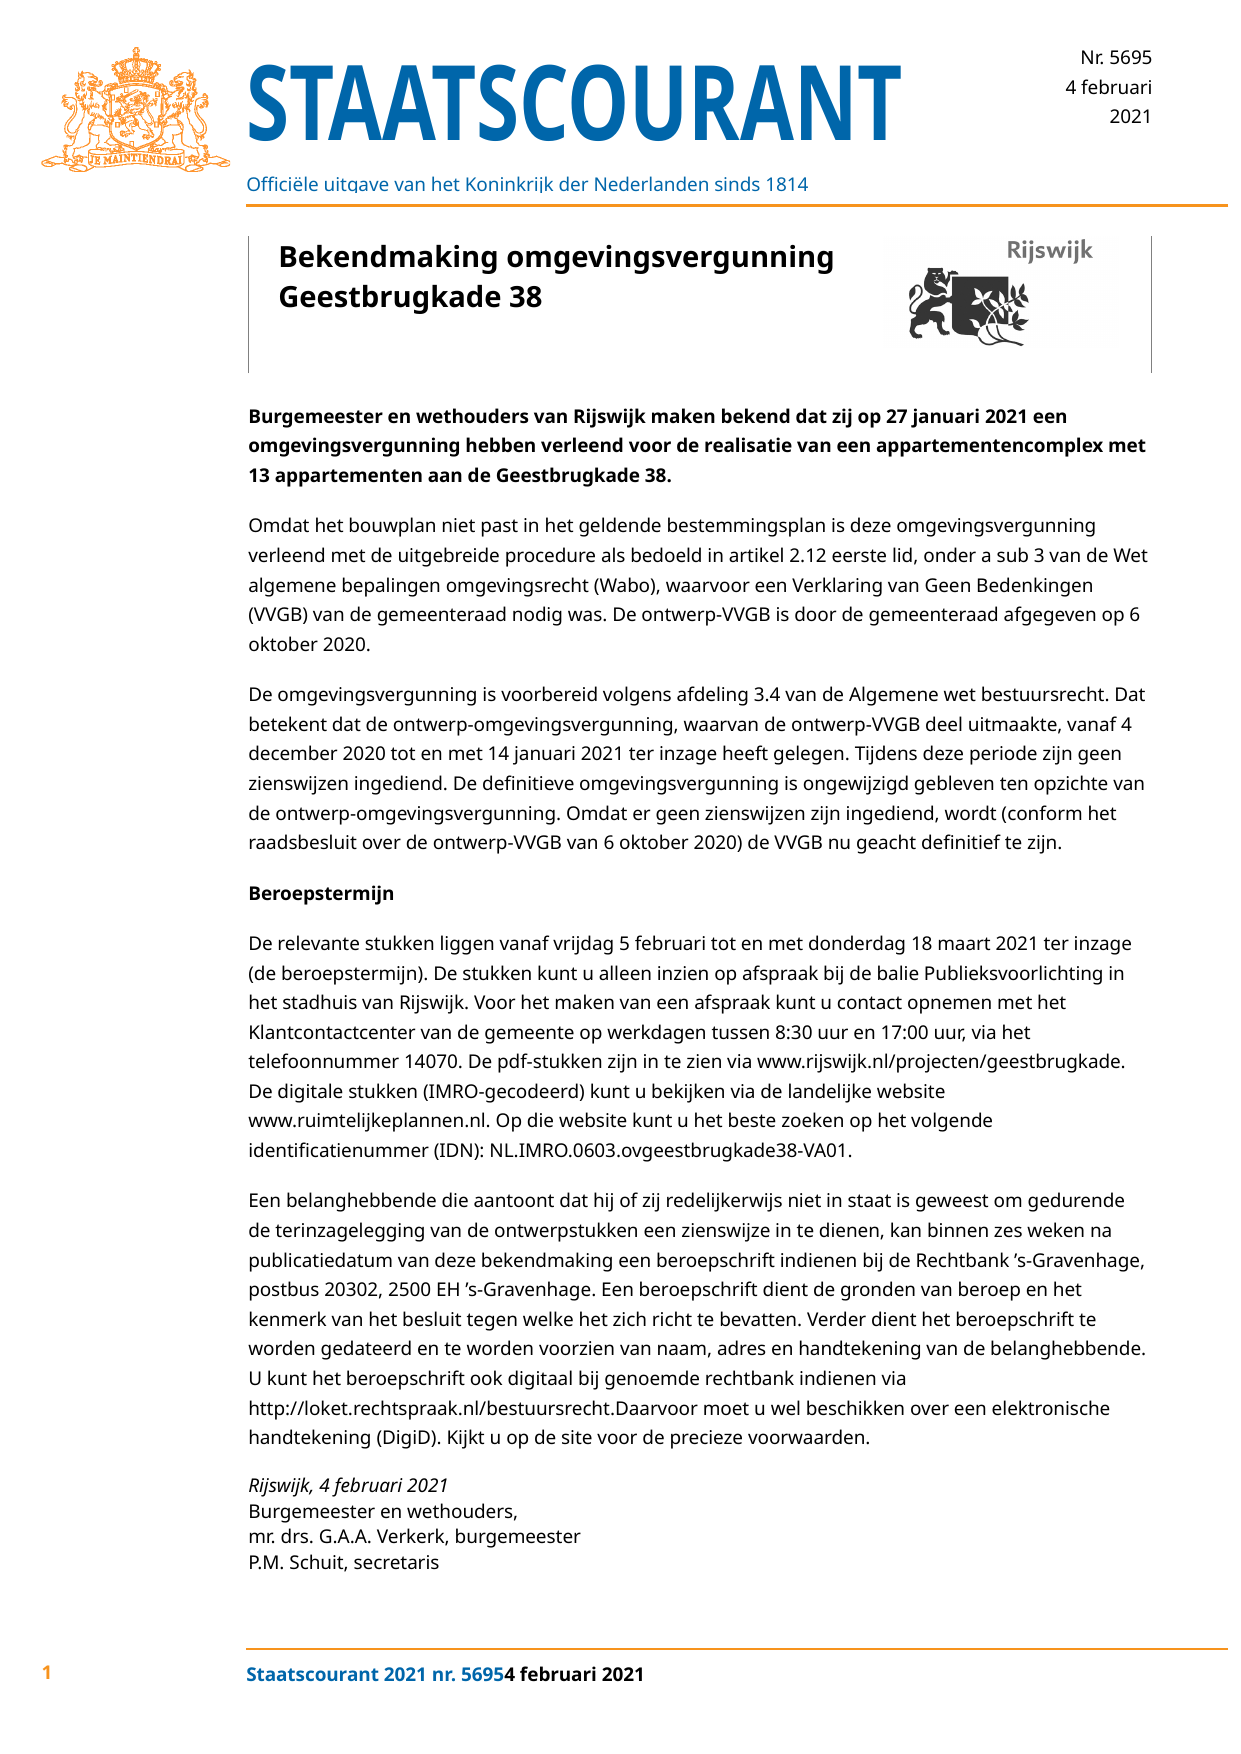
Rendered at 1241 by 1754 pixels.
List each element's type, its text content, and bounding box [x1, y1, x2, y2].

table_header Bekendmaking omgevingsvergunning Geestbrugkade 38 [249, 236, 850, 373]
text P.M. Schuit, secretaris [248, 1549, 1152, 1575]
text De omgevingsvergunning is voorbereid volgens afdeling 3.4 van de Algemene wet bestuursrecht. Dat betekent dat de ontwerp-omgevingsvergunning, waarvan de ontwerp-VVGB deel uitmaakte, vanaf 4 december 2020 tot en met 14 januari 2021 ter inzage heeft gelegen. Tijdens deze periode zijn geen zienswijzen ingediend. De definitieve omgevingsvergunning is ongewijzigd gebleven ten opzichte van de ontwerp-omgevingsvergunning. Omdat er geen zienswijzen zijn ingediend, wordt (conform het raadsbesluit over de ontwerp-VVGB van 6 oktober 2020) de VVGB nu geacht definitief te zijn. [248, 681, 1152, 855]
picture [41, 47, 231, 172]
text Een belanghebbende die aantoont dat hij of zij redelijkerwijs niet in staat is geweest om gedurende de terinzagelegging van de ontwerpstukken een zienswijze in te dienen, kan binnen zes weken na publicatiedatum van deze bekendmaking een beroepschrift indienen bij de Rechtbank ’s-Gravenhage, postbus 20302, 2500 EH ’s-Gravenhage. Een beroepschrift dient de gronden van beroep en het kenmerk van het besluit tegen welke het zich richt te bevatten. Verder dient het beroepschrift te worden gedateerd en te worden voorzien van naam, adres en handtekening van de belanghebbende. U kunt het beroepschrift ook digitaal bij genoemde rechtbank indienen via http://loket.rechtspraak.nl/bestuursrecht.Daarvoor moet u wel beschikken over een elektronische handtekening (DigiD). Kijkt u op de site voor de precieze voorwaarden. [248, 1188, 1152, 1450]
picture [882, 236, 1119, 348]
text Burgemeester en wethouders van Rijswijk maken bekend dat zij op 27 januari 2021 een omgevingsvergunning hebben verleend voor de realisatie van een appartementencomplex met 13 appartementen aan de Geestbrugkade 38. [248, 403, 1152, 488]
text Rijswijk, 4 februari 2021 [248, 1472, 1152, 1498]
text De relevante stukken liggen vanaf vrijdag 5 februari tot en met donderdag 18 maart 2021 ter inzage (de beroepstermijn). De stukken kunt u alleen inzien op afspraak bij de balie Publieksvoorlichting in het stadhuis van Rijswijk. Voor het maken van een afspraak kunt u contact opnemen met het Klantcontactcenter van de gemeente op werkdagen tussen 8:30 uur en 17:00 uur, via het telefoonnummer 14070. De pdf-stukken zijn in te zien via www.rijswijk.nl/projecten/geestbrugkade. De digitale stukken (IMRO-gecodeerd) kunt u bekijken via de landelijke website www.ruimtelijkeplannen.nl. Op die website kunt u het beste zoeken op het volgende identificatienummer (IDN): NL.IMRO.0603.ovgeestbrugkade38-VA01. [248, 930, 1152, 1163]
text mr. drs. G.A.A. Verkerk, burgemeester [248, 1523, 1152, 1549]
text Burgemeester en wethouders, [248, 1498, 1152, 1523]
text Beroepstermijn [248, 880, 1152, 905]
table_header [850, 236, 1151, 373]
text Omdat het bouwplan niet past in het geldende bestemmingsplan is deze omgevingsvergunning verleend met de uitgebreide procedure als bedoeld in artikel 2.12 eerste lid, onder a sub 3 van de Wet algemene bepalingen omgevingsrecht (Wabo), waarvoor een Verklaring van Geen Bedenkingen (VVGB) van de gemeenteraad nodig was. De ontwerp-VVGB is door de gemeenteraad afgegeven op 6 oktober 2020. [248, 513, 1152, 657]
